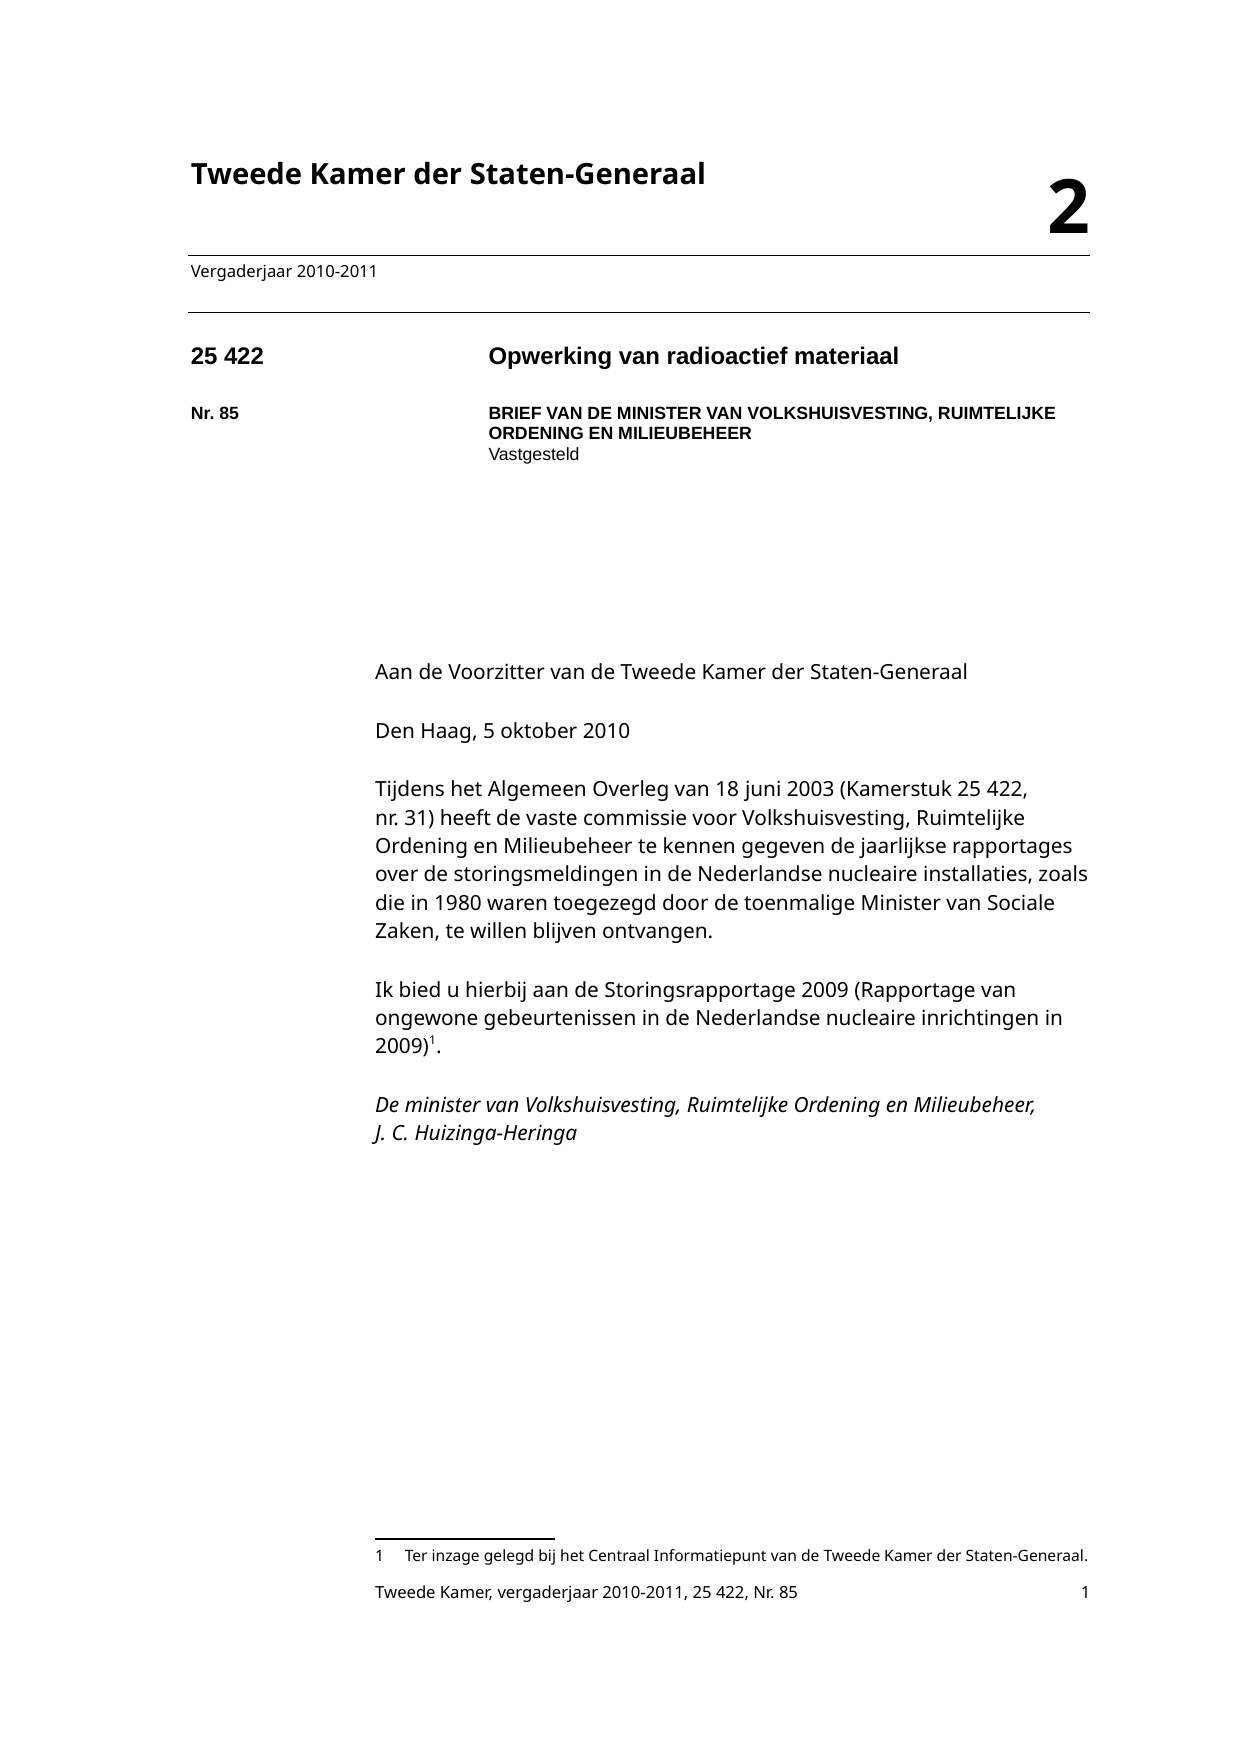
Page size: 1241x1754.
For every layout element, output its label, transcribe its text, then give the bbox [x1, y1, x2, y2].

table_cell 25 422 [188, 339, 485, 399]
table_cell Opwerking van radioactief materiaal [485, 339, 1090, 399]
table_cell [485, 313, 1090, 339]
table_cell Nr. 85 [188, 399, 485, 539]
text Aan de Voorzitter van de Tweede Kamer der Staten-Generaal [375, 657, 1090, 686]
table_cell Vergaderjaar 2010-2011 [188, 256, 485, 312]
text Ter inzage gelegd bij het Centraal Informatiepunt van de Tweede Kamer der Staten-Generaal. [375, 1509, 1090, 1566]
text De minister van Volkshuisvesting, Ruimtelijke Ordening en Milieubeheer, [375, 1090, 1090, 1118]
table_header 2 [910, 150, 1090, 255]
table_cell BRIEF VAN DE MINISTER VAN VOLKSHUISVESTING, RUIMTELIJKE ORDENING EN MILIEUBEHEER Vastgesteld [485, 399, 1090, 539]
text Ik bied u hierbij aan de Storingsrapportage 2009 (Rapportage van ongewone gebeurtenissen in de Nederlandse nucleaire inrichtingen in 2009). [375, 975, 1090, 1060]
text J. C. Huizinga-Heringa [375, 1118, 1090, 1147]
table_cell [485, 256, 1090, 312]
text Tijdens het Algemeen Overleg van 18 juni 2003 (Kamerstuk 25 422, nr. 31) heeft de vaste commissie voor Volkshuisvesting, Ruimtelijke Ordening en Milieubeheer te kennen gegeven de jaarlijkse rapportages over de storingsmeldingen in de Nederlandse nucleaire installaties, zoals die in 1980 waren toegezegd door de toenmalige Minister van Sociale Zaken, te willen blijven ontvangen. [375, 774, 1090, 945]
table_header Tweede Kamer der Staten-Generaal [188, 150, 909, 255]
table_cell [188, 313, 485, 339]
text Den Haag, 5 oktober 2010 [375, 716, 1090, 744]
